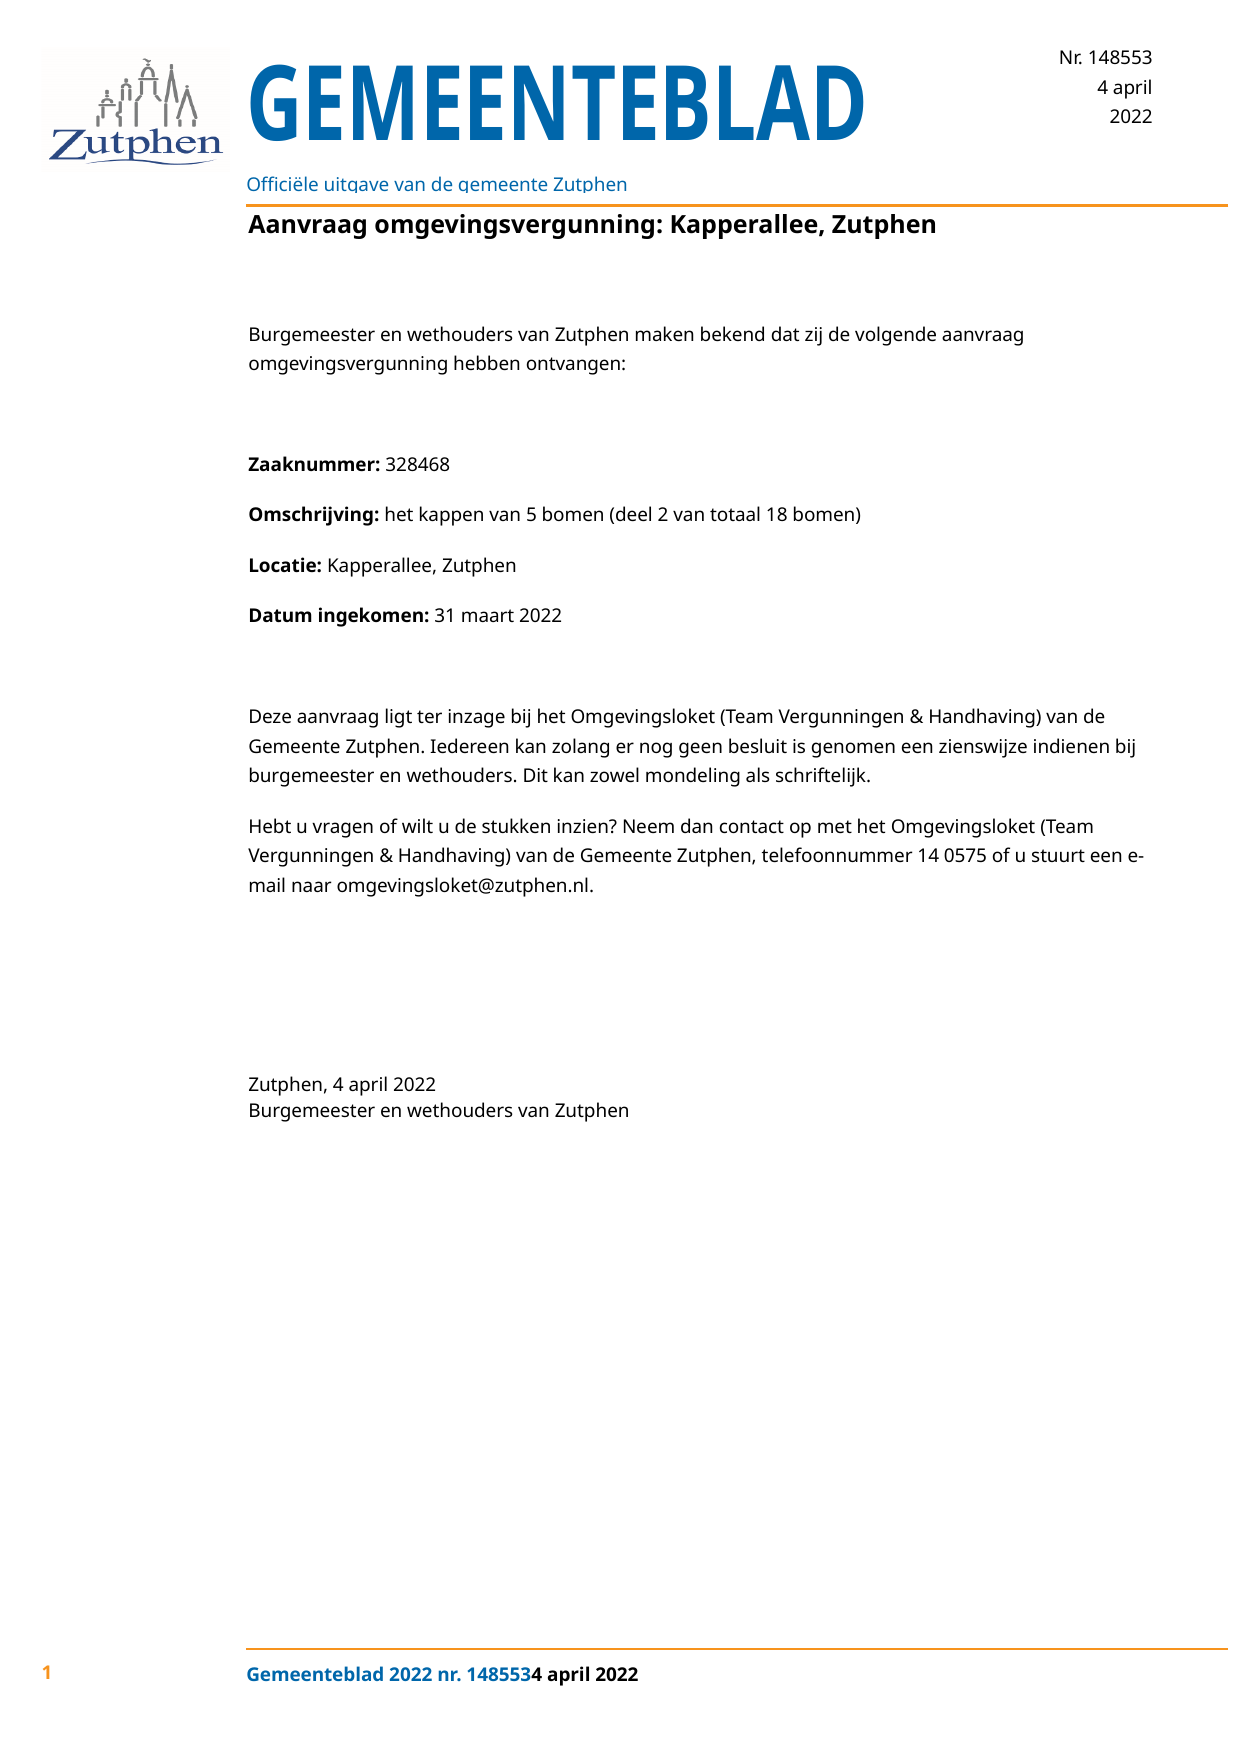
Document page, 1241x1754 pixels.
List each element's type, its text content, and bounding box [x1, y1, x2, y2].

text Omschrijving: het kappen van 5 bomen (deel 2 van totaal 18 bomen) [248, 502, 1152, 527]
text Burgemeester en wethouders van Zutphen maken bekend dat zij de volgende aanvraag omgevingsvergunning hebben ontvangen: [248, 321, 1152, 376]
text Deze aanvraag ligt ter inzage bij het Omgevingsloket (Team Vergunningen & Handhaving) van de Gemeente Zutphen. Iedereen kan zolang er nog geen besluit is genomen een zienswijze indienen bij burgemeester en wethouders. Dit kan zowel mondeling als schriftelijk. [248, 703, 1152, 788]
text Burgemeester en wethouders van Zutphen [248, 1097, 1152, 1122]
text Zutphen, 4 april 2022 [248, 1071, 1152, 1097]
text Aanvraag omgevingsvergunning: Kapperallee, Zutphen [248, 207, 1152, 241]
text Zaaknummer: 328468 [248, 451, 1152, 477]
text Datum ingekomen: 31 maart 2022 [248, 602, 1152, 628]
picture [41, 47, 231, 172]
text Hebt u vragen of wilt u de stukken inzien? Neem dan contact op met het Omgevingsloket (Team Vergunningen & Handhaving) van de Gemeente Zutphen, telefoonnummer 14 0575 of u stuurt een e-mail naar omgevingsloket@zutphen.nl. [248, 813, 1152, 898]
text Locatie: Kapperallee, Zutphen [248, 552, 1152, 578]
